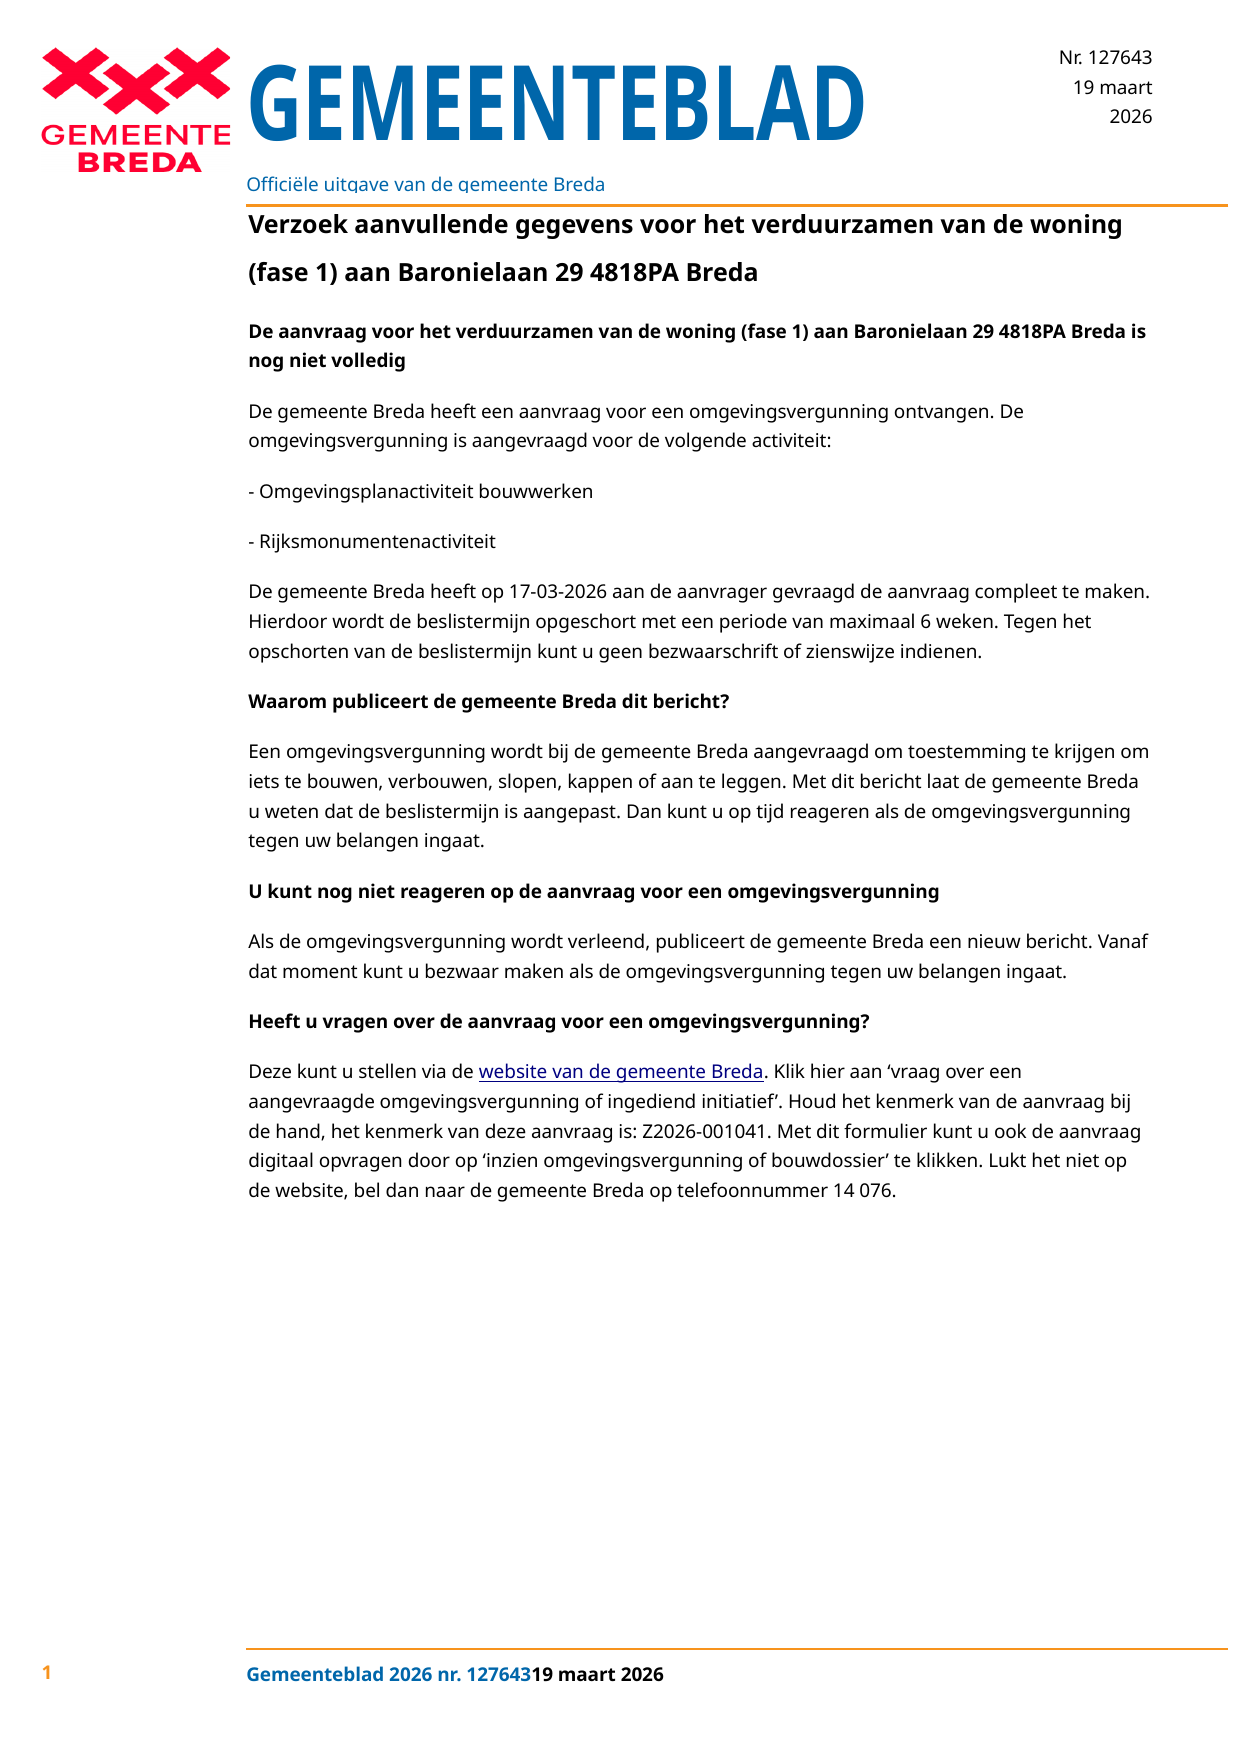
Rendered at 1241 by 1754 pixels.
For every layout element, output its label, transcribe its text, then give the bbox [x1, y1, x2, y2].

text De gemeente Breda heeft een aanvraag voor een omgevingsvergunning ontvangen. De omgevingsvergunning is aangevraagd voor de volgende activiteit: [248, 398, 1152, 453]
text U kunt nog niet reageren op de aanvraag voor een omgevingsvergunning [248, 878, 1152, 904]
text Deze kunt u stellen via de website van de gemeente Breda. Klik hier aan ‘vraag over een aangevraagde omgevingsvergunning of ingediend initiatief’. Houd het kenmerk van de aanvraag bij de hand, het kenmerk van deze aanvraag is: Z2026-001041. Met dit formulier kunt u ook de aanvraag digitaal opvragen door op ‘inzien omgevingsvergunning of bouwdossier’ te klikken. Lukt het niet op de website, bel dan naar de gemeente Breda op telefoonnummer 14 076. [248, 1059, 1152, 1203]
text De aanvraag voor het verduurzamen van de woning (fase 1) aan Baronielaan 29 4818PA Breda is nog niet volledig [248, 318, 1152, 373]
text - Omgevingsplanactiviteit bouwwerken [248, 478, 1152, 504]
text Een omgevingsvergunning wordt bij de gemeente Breda aangevraagd om toestemming te krijgen om iets te bouwen, verbouwen, slopen, kappen of aan te leggen. Met dit bericht laat de gemeente Breda u weten dat de beslistermijn is aangepast. Dan kunt u op tijd reageren als de omgevingsvergunning tegen uw belangen ingaat. [248, 739, 1152, 853]
text Verzoek aanvullende gegevens voor het verduurzamen van de woning (fase 1) aan Baronielaan 29 4818PA Breda [248, 207, 1152, 288]
text Heeft u vragen over de aanvraag voor een omgevingsvergunning? [248, 1008, 1152, 1034]
text Als de omgevingsvergunning wordt verleend, publiceert de gemeente Breda een nieuw bericht. Vanaf dat moment kunt u bezwaar maken als de omgevingsvergunning tegen uw belangen ingaat. [248, 928, 1152, 984]
text Waarom publiceert de gemeente Breda dit bericht? [248, 688, 1152, 714]
text - Rijksmonumentenactiviteit [248, 528, 1152, 554]
picture [41, 47, 231, 172]
text De gemeente Breda heeft op 17-03-2026 aan de aanvrager gevraagd de aanvraag compleet te maken. Hierdoor wordt de beslistermijn opgeschort met een periode van maximaal 6 weken. Tegen het opschorten van de beslistermijn kunt u geen bezwaarschrift of zienswijze indienen. [248, 579, 1152, 664]
